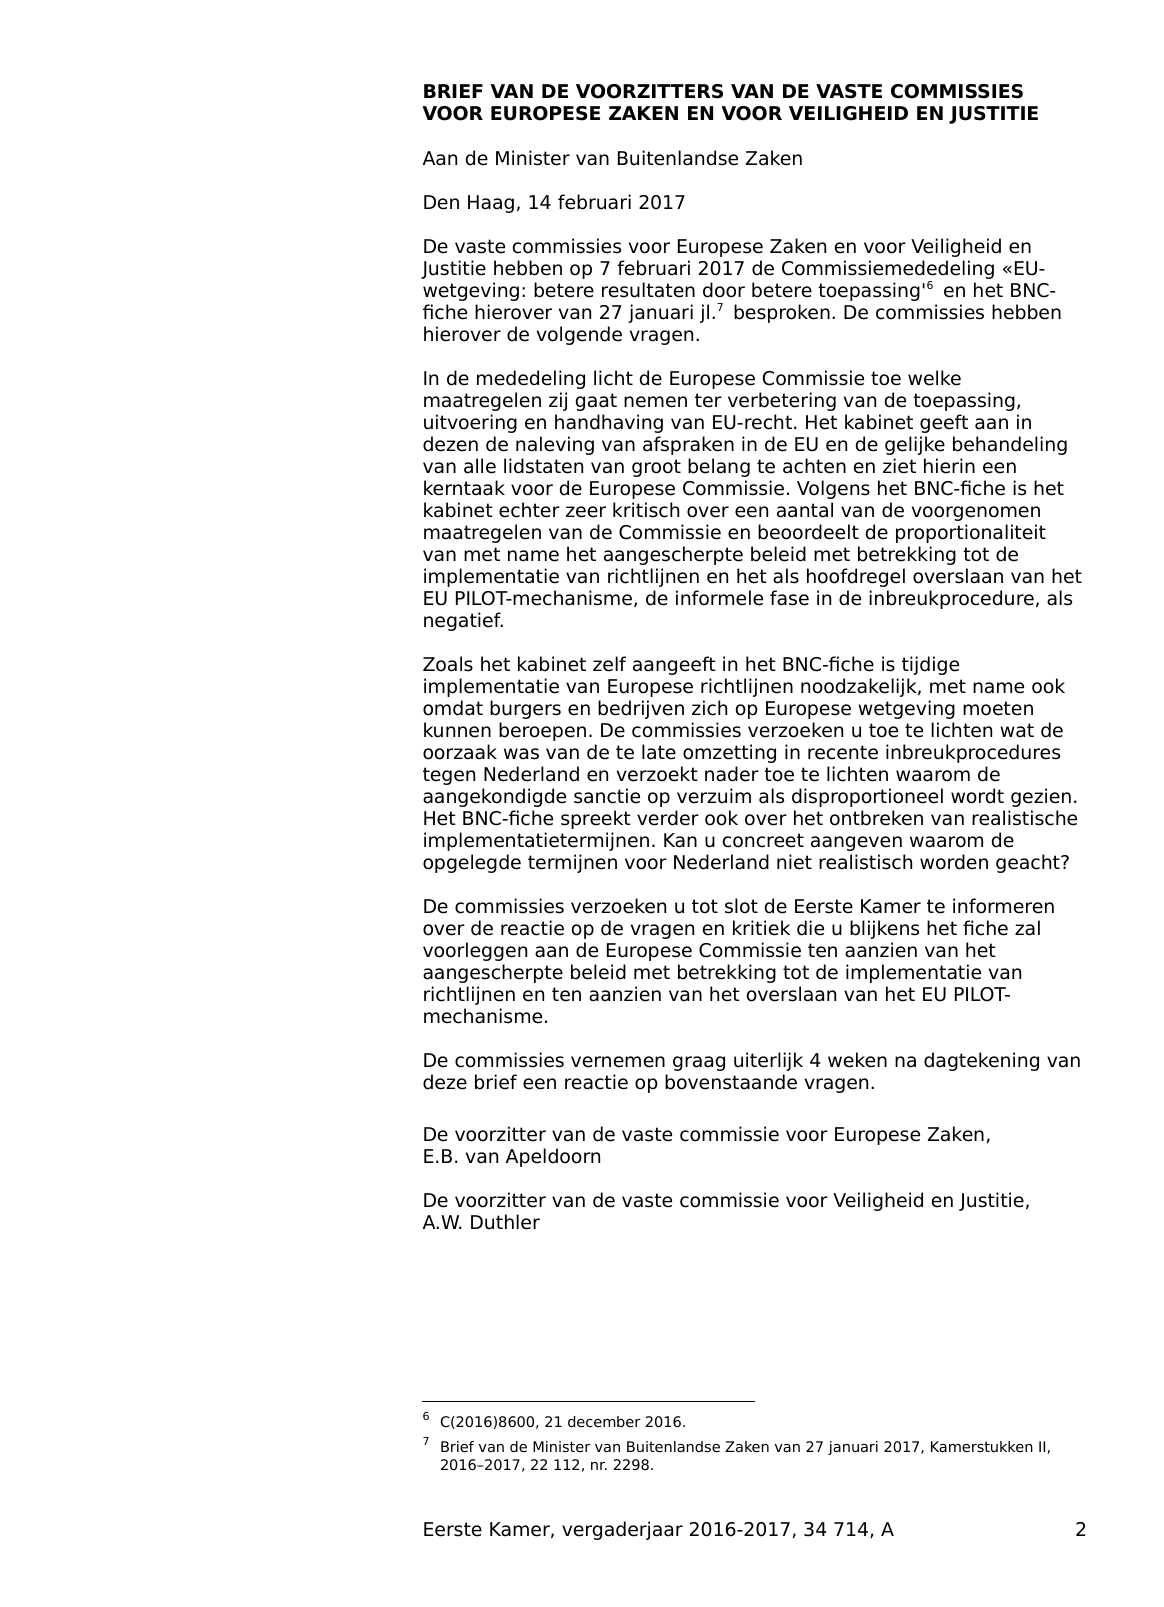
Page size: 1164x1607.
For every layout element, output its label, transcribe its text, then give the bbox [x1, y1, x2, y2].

text Aan de Minister van Buitenlandse Zaken [422, 147, 1087, 169]
subtitle BRIEF VAN DE VOORZITTERS VAN DE VASTE COMMISSIES VOOR EUROPESE ZAKEN EN VOOR VEILIGHEID EN JUSTITIE [422, 81, 1087, 125]
text Brief van de Minister van Buitenlandse Zaken van 27 januari 2017, Kamerstukken II, 2016–2017, 22 112, nr. 2298. [422, 1435, 1087, 1474]
text De commissies verzoeken u tot slot de Eerste Kamer te informeren over de reactie op de vragen en kritiek die u blijkens het fiche zal voorleggen aan de Europese Commissie ten aanzien van het aangescherpte beleid met betrekking tot de implementatie van richtlijnen en ten aanzien van het overslaan van het EU PILOT-mechanisme. [422, 896, 1087, 1028]
text C(2016)8600, 21 december 2016. [422, 1410, 1087, 1432]
text Zoals het kabinet zelf aangeeft in het BNC-fiche is tijdige implementatie van Europese richtlijnen noodzakelijk, met name ook omdat burgers en bedrijven zich op Europese wetgeving moeten kunnen beroepen. De commissies verzoeken u toe te lichten wat de oorzaak was van de te late omzetting in recente inbreukprocedures tegen Nederland en verzoekt nader toe te lichten waarom de aangekondigde sanctie op verzuim als disproportioneel wordt gezien. [422, 654, 1087, 808]
text Het BNC-fiche spreekt verder ook over het ontbreken van realistische implementatietermijnen. Kan u concreet aangeven waarom de opgelegde termijnen voor Nederland niet realistisch worden geacht? [422, 808, 1087, 873]
text De vaste commissies voor Europese Zaken en voor Veiligheid en Justitie hebben op 7 februari 2017 de Commissiemededeling «EU-wetgeving: betere resultaten door betere toepassing' en het BNC-fiche hierover van 27 januari jl. besproken. De commissies hebben hierover de volgende vragen. [422, 236, 1087, 346]
text In de mededeling licht de Europese Commissie toe welke maatregelen zij gaat nemen ter verbetering van de toepassing, uitvoering en handhaving van EU-recht. Het kabinet geeft aan in dezen de naleving van afspraken in de EU en de gelijke behandeling van alle lidstaten van groot belang te achten en ziet hierin een kerntaak voor de Europese Commissie. Volgens het BNC-fiche is het kabinet echter zeer kritisch over een aantal van de voorgenomen maatregelen van de Commissie en beoordeelt de proportionaliteit van met name het aangescherpte beleid met betrekking tot de implementatie van richtlijnen en het als hoofdregel overslaan van het EU PILOT-mechanisme, de informele fase in de inbreukprocedure, als negatief. [422, 368, 1087, 632]
text De voorzitter van de vaste commissie voor Europese Zaken, E.B. van Apeldoorn [422, 1124, 1087, 1168]
text Den Haag, 14 februari 2017 [422, 192, 1087, 213]
text De voorzitter van de vaste commissie voor Veiligheid en Justitie, A.W. Duthler [422, 1190, 1087, 1234]
text De commissies vernemen graag uiterlijk 4 weken na dagtekening van deze brief een reactie op bovenstaande vragen. [422, 1050, 1087, 1094]
